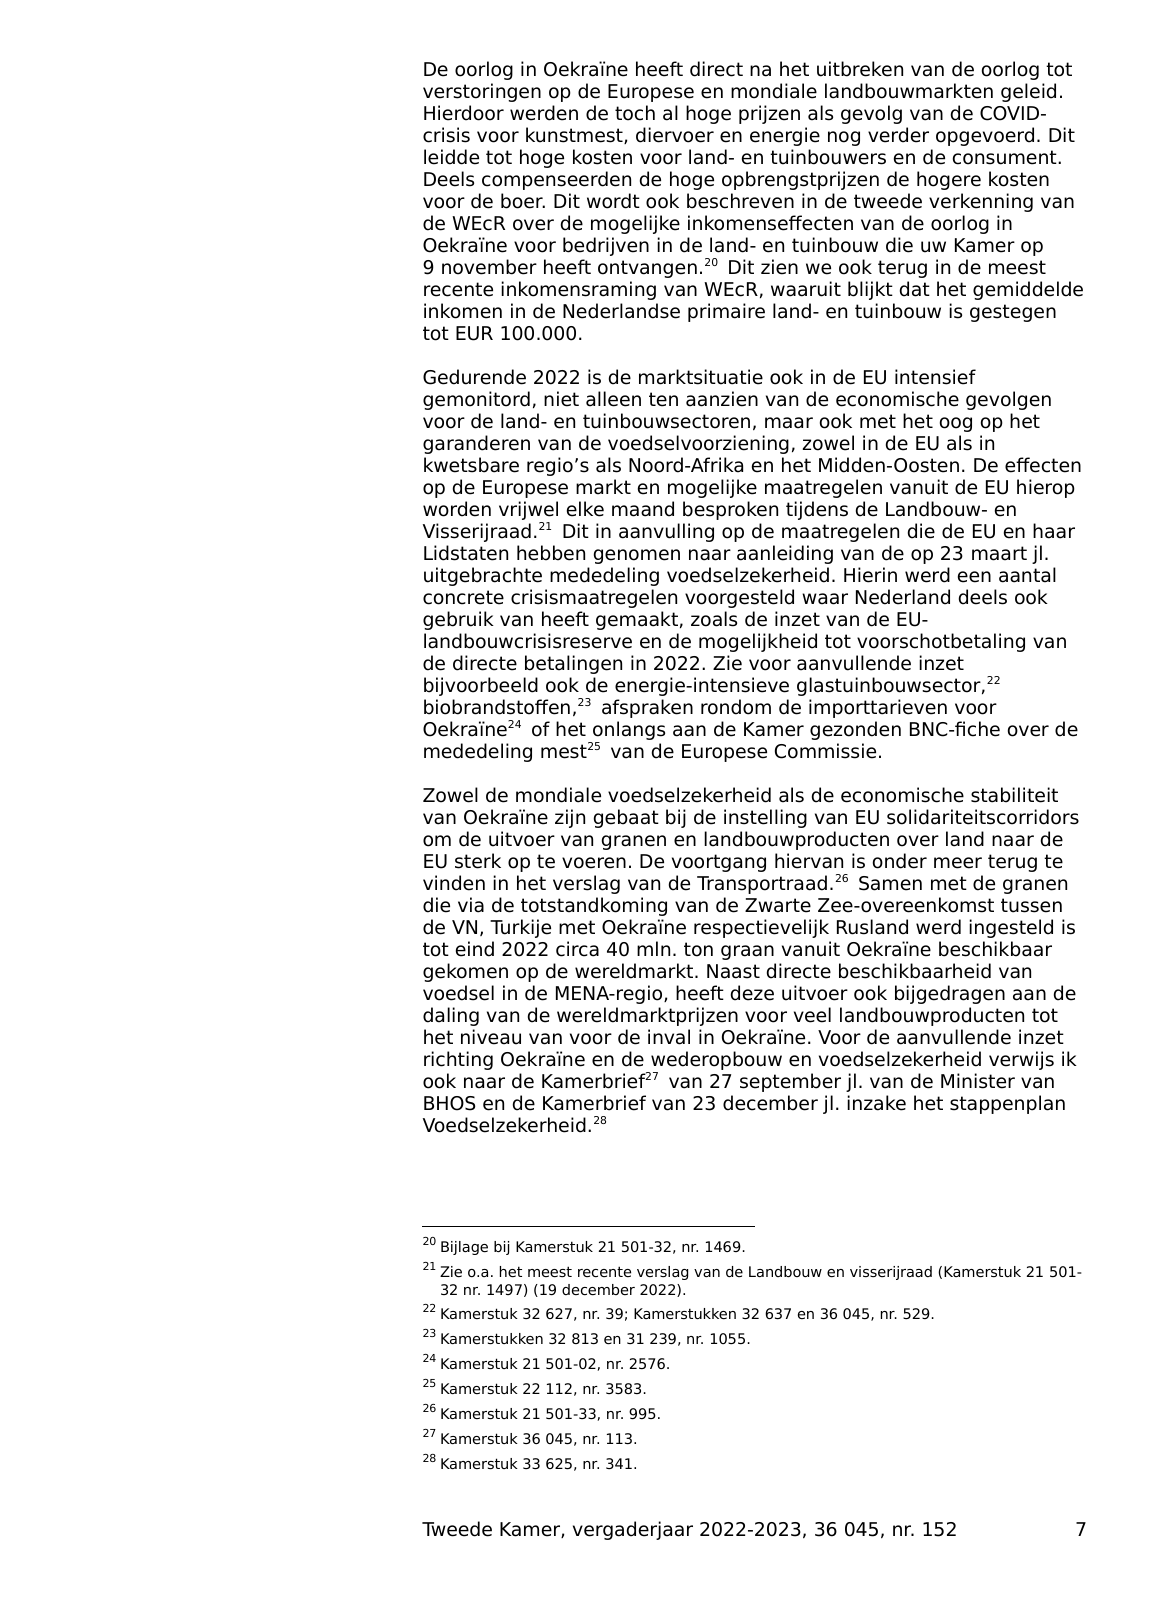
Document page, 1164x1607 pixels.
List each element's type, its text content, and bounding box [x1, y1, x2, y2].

text Zie o.a. het meest recente verslag van de Landbouw en visserijraad (Kamerstuk 21 501-32 nr. 1497) (19 december 2022). [422, 1260, 1087, 1299]
text Kamerstuk 22 112, nr. 3583. [422, 1377, 1087, 1399]
text Gedurende 2022 is de marktsituatie ook in de EU intensief gemonitord, niet alleen ten aanzien van de economische gevolgen voor de land- en tuinbouwsectoren, maar ook met het oog op het garanderen van de voedselvoorziening, zowel in de EU als in kwetsbare regio’s als Noord-Afrika en het Midden-Oosten. De effecten op de Europese markt en mogelijke maatregelen vanuit de EU hierop worden vrijwel elke maand besproken tijdens de Landbouw- en Visserijraad. Dit in aanvulling op de maatregelen die de EU en haar Lidstaten hebben genomen naar aanleiding van de op 23 maart jl. uitgebrachte mededeling voedselzekerheid. Hierin werd een aantal concrete crisismaatregelen voorgesteld waar Nederland deels ook gebruik van heeft gemaakt, zoals de inzet van de EU-landbouwcrisisreserve en de mogelijkheid tot voorschotbetaling van de directe betalingen in 2022. Zie voor aanvullende inzet bijvoorbeeld ook de energie-intensieve glastuinbouwsector, biobrandstoffen, afspraken rondom de importtarieven voor Oekraïne of het onlangs aan de Kamer gezonden BNC-fiche over de mededeling mest van de Europese Commissie. [422, 367, 1087, 763]
text Kamerstuk 21 501-02, nr. 2576. [422, 1352, 1087, 1374]
text Kamerstuk 36 045, nr. 113. [422, 1427, 1087, 1449]
text Kamerstukken 32 813 en 31 239, nr. 1055. [422, 1327, 1087, 1349]
text Kamerstuk 33 625, nr. 341. [422, 1452, 1087, 1474]
text Kamerstuk 32 627, nr. 39; Kamerstukken 32 637 en 36 045, nr. 529. [422, 1302, 1087, 1324]
text Zowel de mondiale voedselzekerheid als de economische stabiliteit van Oekraïne zijn gebaat bij de instelling van EU solidariteitscorridors om de uitvoer van granen en landbouwproducten over land naar de EU sterk op te voeren. De voortgang hiervan is onder meer terug te vinden in het verslag van de Transportraad. Samen met de granen die via de totstandkoming van de Zwarte Zee-overeenkomst tussen de VN, Turkije met Oekraïne respectievelijk Rusland werd ingesteld is tot eind 2022 circa 40 mln. ton graan vanuit Oekraïne beschikbaar gekomen op de wereldmarkt. Naast directe beschikbaarheid van voedsel in de MENA-regio, heeft deze uitvoer ook bijgedragen aan de daling van de wereldmarktprijzen voor veel landbouwproducten tot het niveau van voor de inval in Oekraïne. Voor de aanvullende inzet richting Oekraïne en de wederopbouw en voedselzekerheid verwijs ik ook naar de Kamerbrief van 27 september jl. van de Minister van BHOS en de Kamerbrief van 23 december jl. inzake het stappenplan Voedselzekerheid. [422, 785, 1087, 1136]
text De oorlog in Oekraïne heeft direct na het uitbreken van de oorlog tot verstoringen op de Europese en mondiale landbouwmarkten geleid. Hierdoor werden de toch al hoge prijzen als gevolg van de COVID-crisis voor kunstmest, diervoer en energie nog verder opgevoerd. Dit leidde tot hoge kosten voor land- en tuinbouwers en de consument. Deels compenseerden de hoge opbrengstprijzen de hogere kosten voor de boer. Dit wordt ook beschreven in de tweede verkenning van de WEcR over de mogelijke inkomenseffecten van de oorlog in Oekraïne voor bedrijven in de land- en tuinbouw die uw Kamer op 9 november heeft ontvangen. Dit zien we ook terug in de meest recente inkomensraming van WEcR, waaruit blijkt dat het gemiddelde inkomen in de Nederlandse primaire land- en tuinbouw is gestegen tot EUR 100.000. [422, 59, 1087, 345]
text Kamerstuk 21 501-33, nr. 995. [422, 1402, 1087, 1424]
text Bijlage bij Kamerstuk 21 501-32, nr. 1469. [422, 1235, 1087, 1257]
